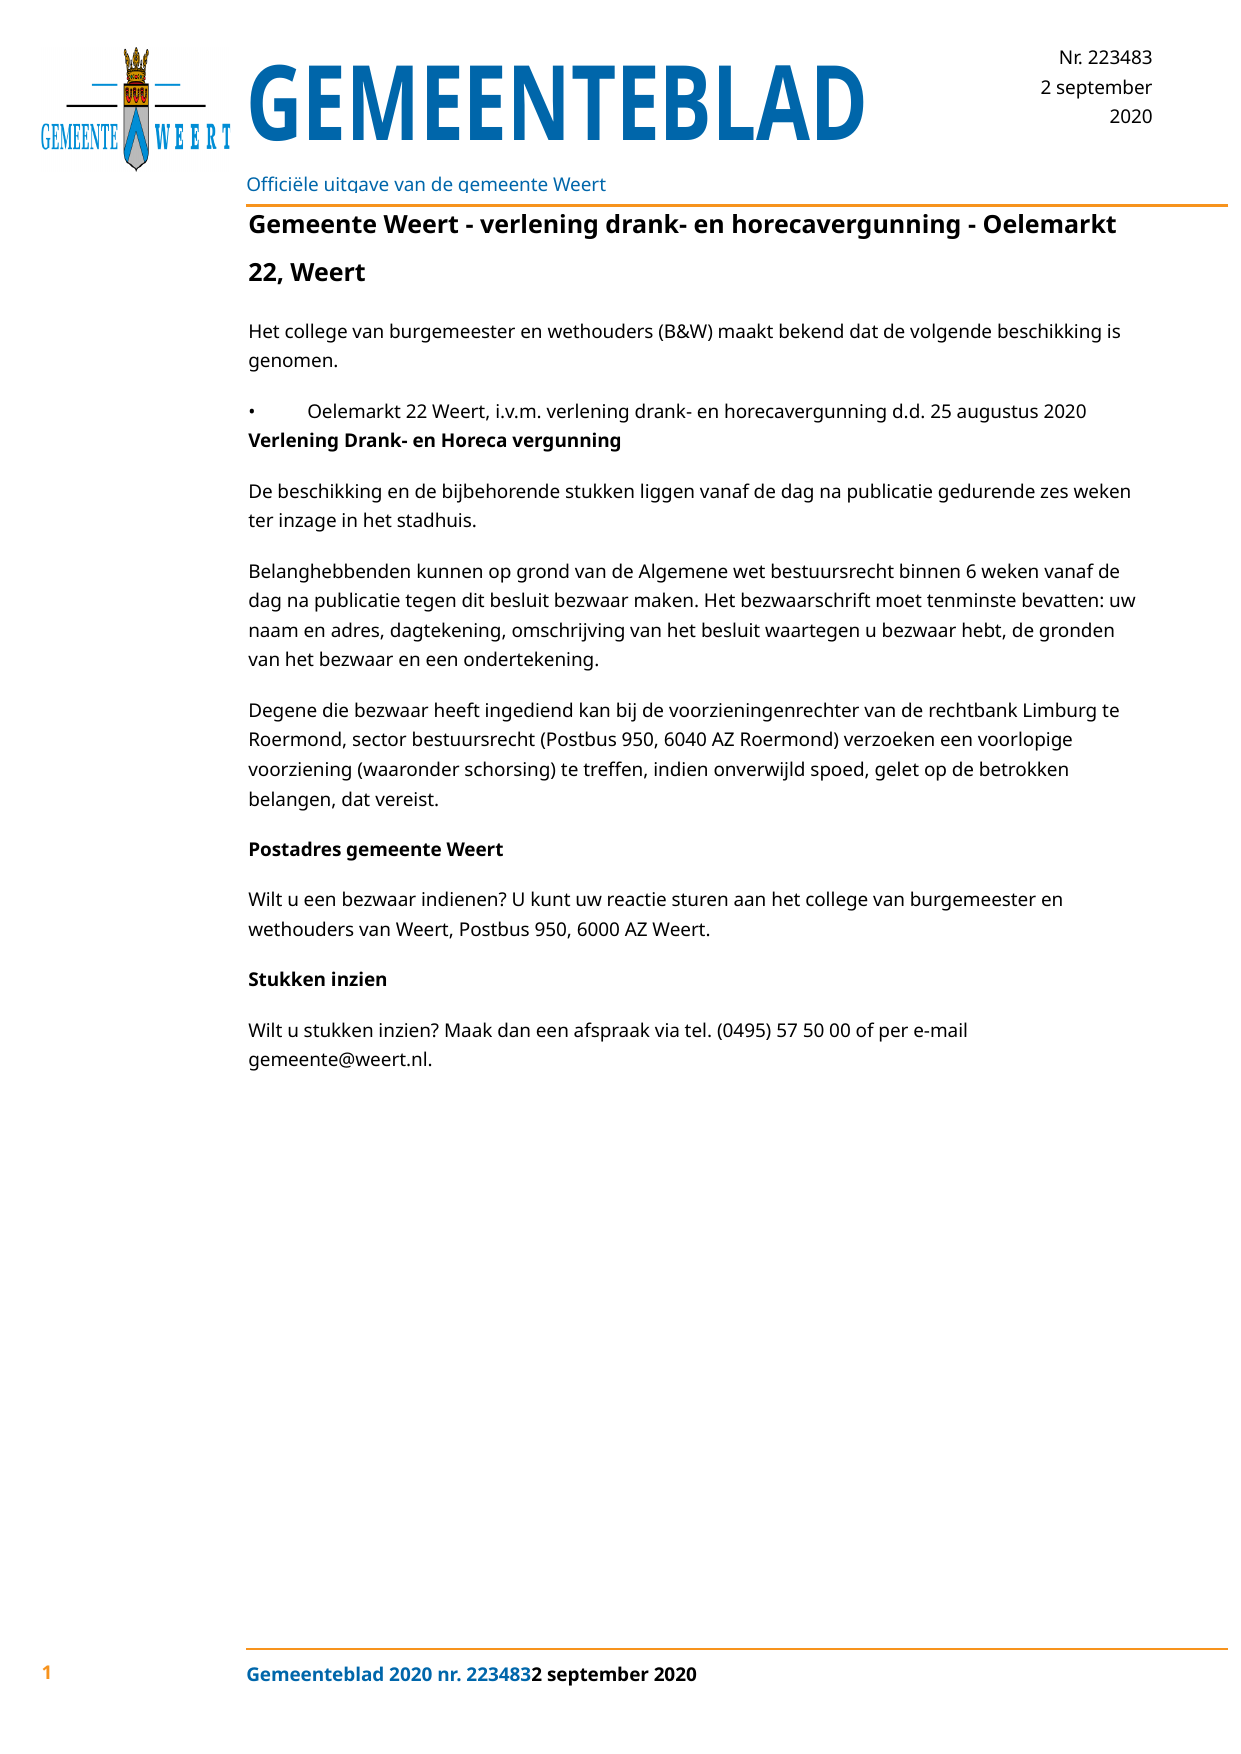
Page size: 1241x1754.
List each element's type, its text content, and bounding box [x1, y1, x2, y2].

text Degene die bezwaar heeft ingediend kan bij de voorzieningenrechter van de rechtbank Limburg te Roermond, sector bestuursrecht (Postbus 950, 6040 AZ Roermond) verzoeken een voorlopige voorziening (waaronder schorsing) te treffen, indien onverwijld spoed, gelet op de betrokken belangen, dat vereist. [248, 697, 1152, 812]
text De beschikking en de bijbehorende stukken liggen vanaf de dag na publicatie gedurende zes weken ter inzage in het stadhuis. [248, 478, 1152, 533]
text Wilt u een bezwaar indienen? U kunt uw reactie sturen aan het college van burgemeester en wethouders van Weert, Postbus 950, 6000 AZ Weert. [248, 887, 1152, 942]
text Wilt u stukken inzien? Maak dan een afspraak via tel. (0495) 57 50 00 of per e-mail gemeente@weert.nl. [248, 1017, 1152, 1072]
text Verlening Drank- en Horeca vergunning [248, 427, 1152, 453]
picture [41, 47, 231, 172]
list Oelemarkt 22 Weert, i.v.m. verlening drank- en horecavergunning d.d. 25 augustus 2020 [248, 398, 1152, 424]
text Het college van burgemeester en wethouders (B&W) maakt bekend dat de volgende beschikking is genomen. [248, 318, 1152, 373]
text Belanghebbenden kunnen op grond van de Algemene wet bestuursrecht binnen 6 weken vanaf de dag na publicatie tegen dit besluit bezwaar maken. Het bezwaarschrift moet tenminste bevatten: uw naam en adres, dagtekening, omschrijving van het besluit waartegen u bezwaar hebt, de gronden van het bezwaar en een ondertekening. [248, 558, 1152, 672]
text Postadres gemeente Weert [248, 836, 1152, 862]
text Stukken inzien [248, 967, 1152, 992]
text Gemeente Weert - verlening drank- en horecavergunning - Oelemarkt 22, Weert [248, 207, 1152, 288]
